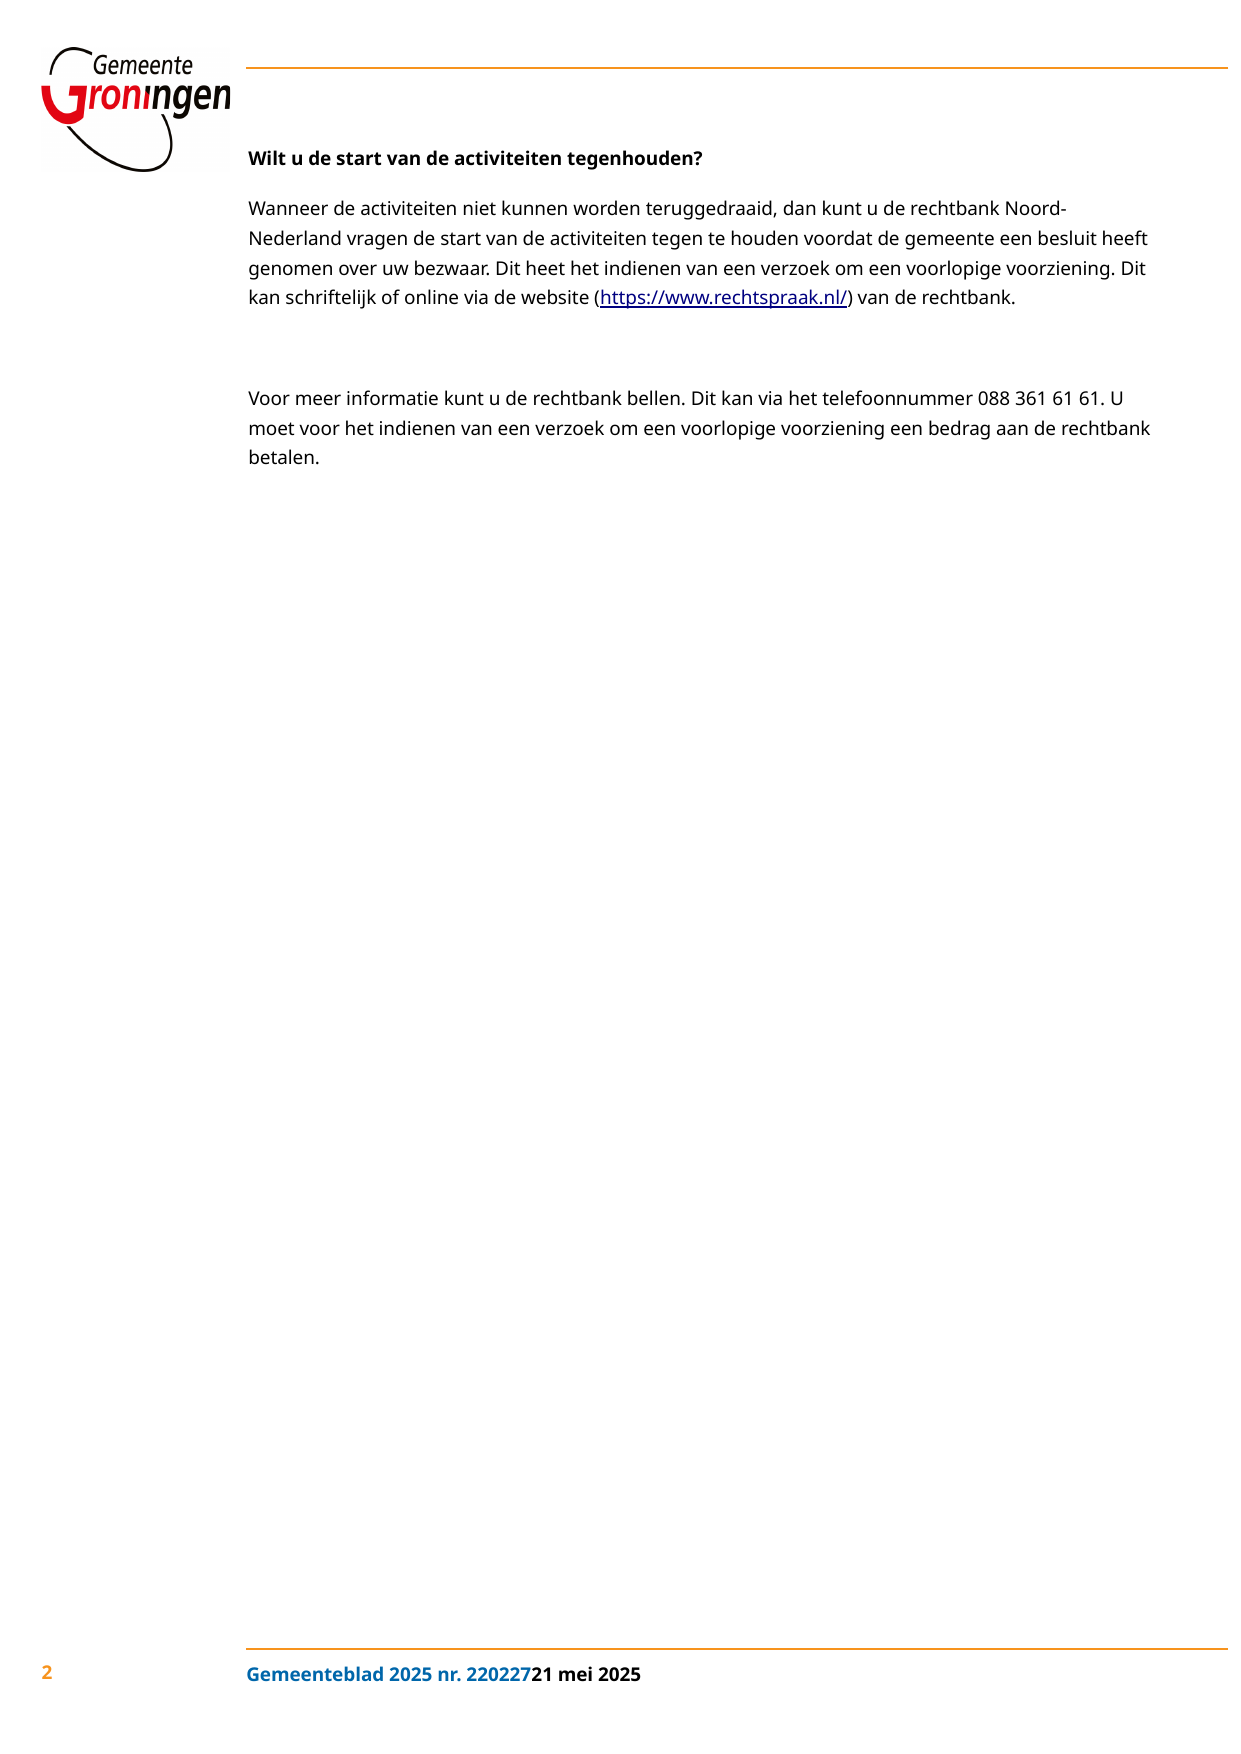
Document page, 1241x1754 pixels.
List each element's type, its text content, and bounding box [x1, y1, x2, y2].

text Wilt u de start van de activiteiten tegenhouden? [248, 145, 1152, 171]
text Voor meer informatie kunt u de rechtbank bellen. Dit kan via het telefoonnummer 088 361 61 61. U moet voor het indienen van een verzoek om een voorlopige voorziening een bedrag aan de rechtbank betalen. [248, 385, 1152, 470]
text Wanneer de activiteiten niet kunnen worden teruggedraaid, dan kunt u de rechtbank Noord-Nederland vragen de start van de activiteiten tegen te houden voordat de gemeente een besluit heeft genomen over uw bezwaar. Dit heet het indienen van een verzoek om een voorlopige voorziening. Dit kan schriftelijk of online via de website (https://www.rechtspraak.nl/) van de rechtbank. [248, 196, 1152, 310]
picture [41, 47, 231, 172]
